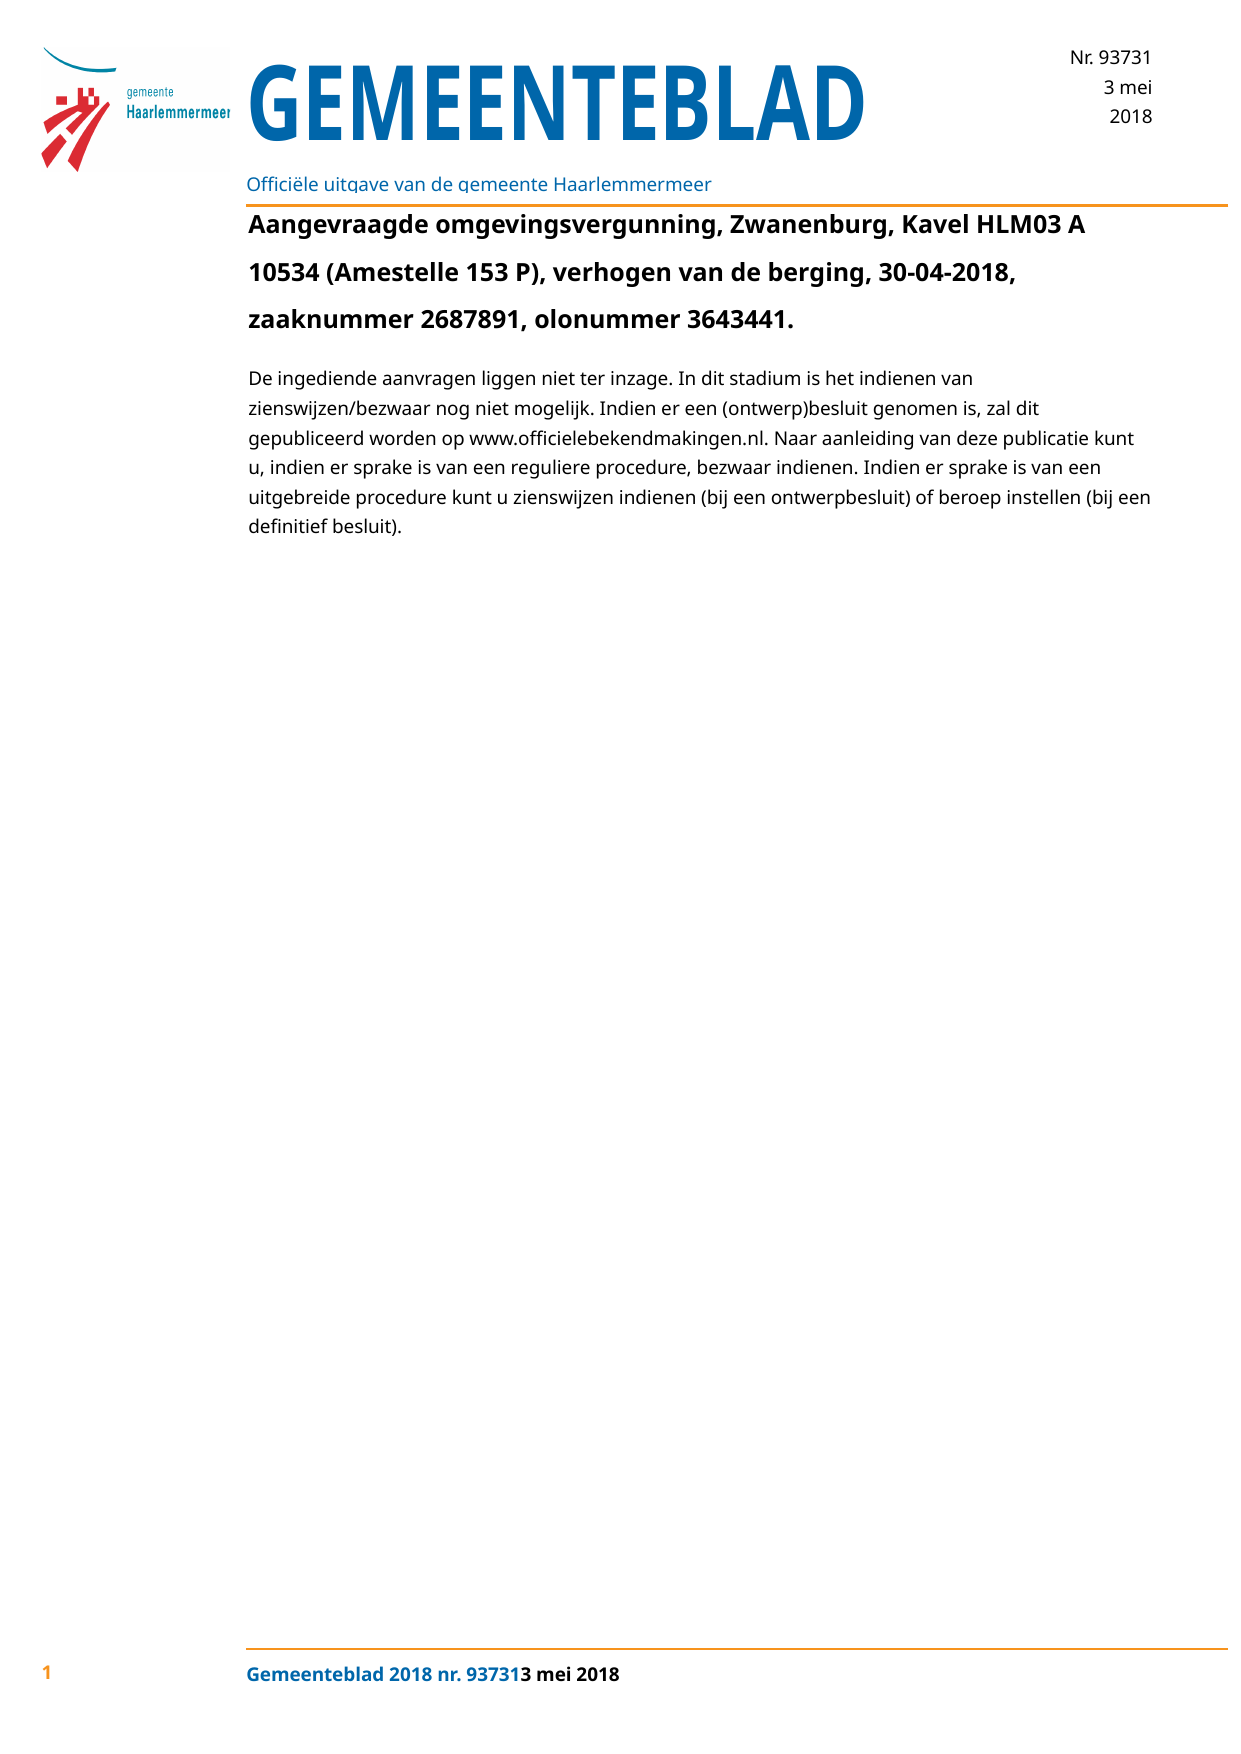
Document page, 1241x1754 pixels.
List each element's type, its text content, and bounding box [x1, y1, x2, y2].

text Aangevraagde omgevingsvergunning, Zwanenburg, Kavel HLM03 A 10534 (Amestelle 153 P), verhogen van de berging, 30-04-2018, zaaknummer 2687891, olonummer 3643441. [248, 207, 1152, 336]
picture [41, 47, 231, 172]
text De ingediende aanvragen liggen niet ter inzage. In dit stadium is het indienen van zienswijzen/bezwaar nog niet mogelijk. Indien er een (ontwerp)besluit genomen is, zal dit gepubliceerd worden op www.officielebekendmakingen.nl. Naar aanleiding van deze publicatie kunt u, indien er sprake is van een reguliere procedure, bezwaar indienen. Indien er sprake is van een uitgebreide procedure kunt u zienswijzen indienen (bij een ontwerpbesluit) of beroep instellen (bij een definitief besluit). [248, 366, 1152, 539]
